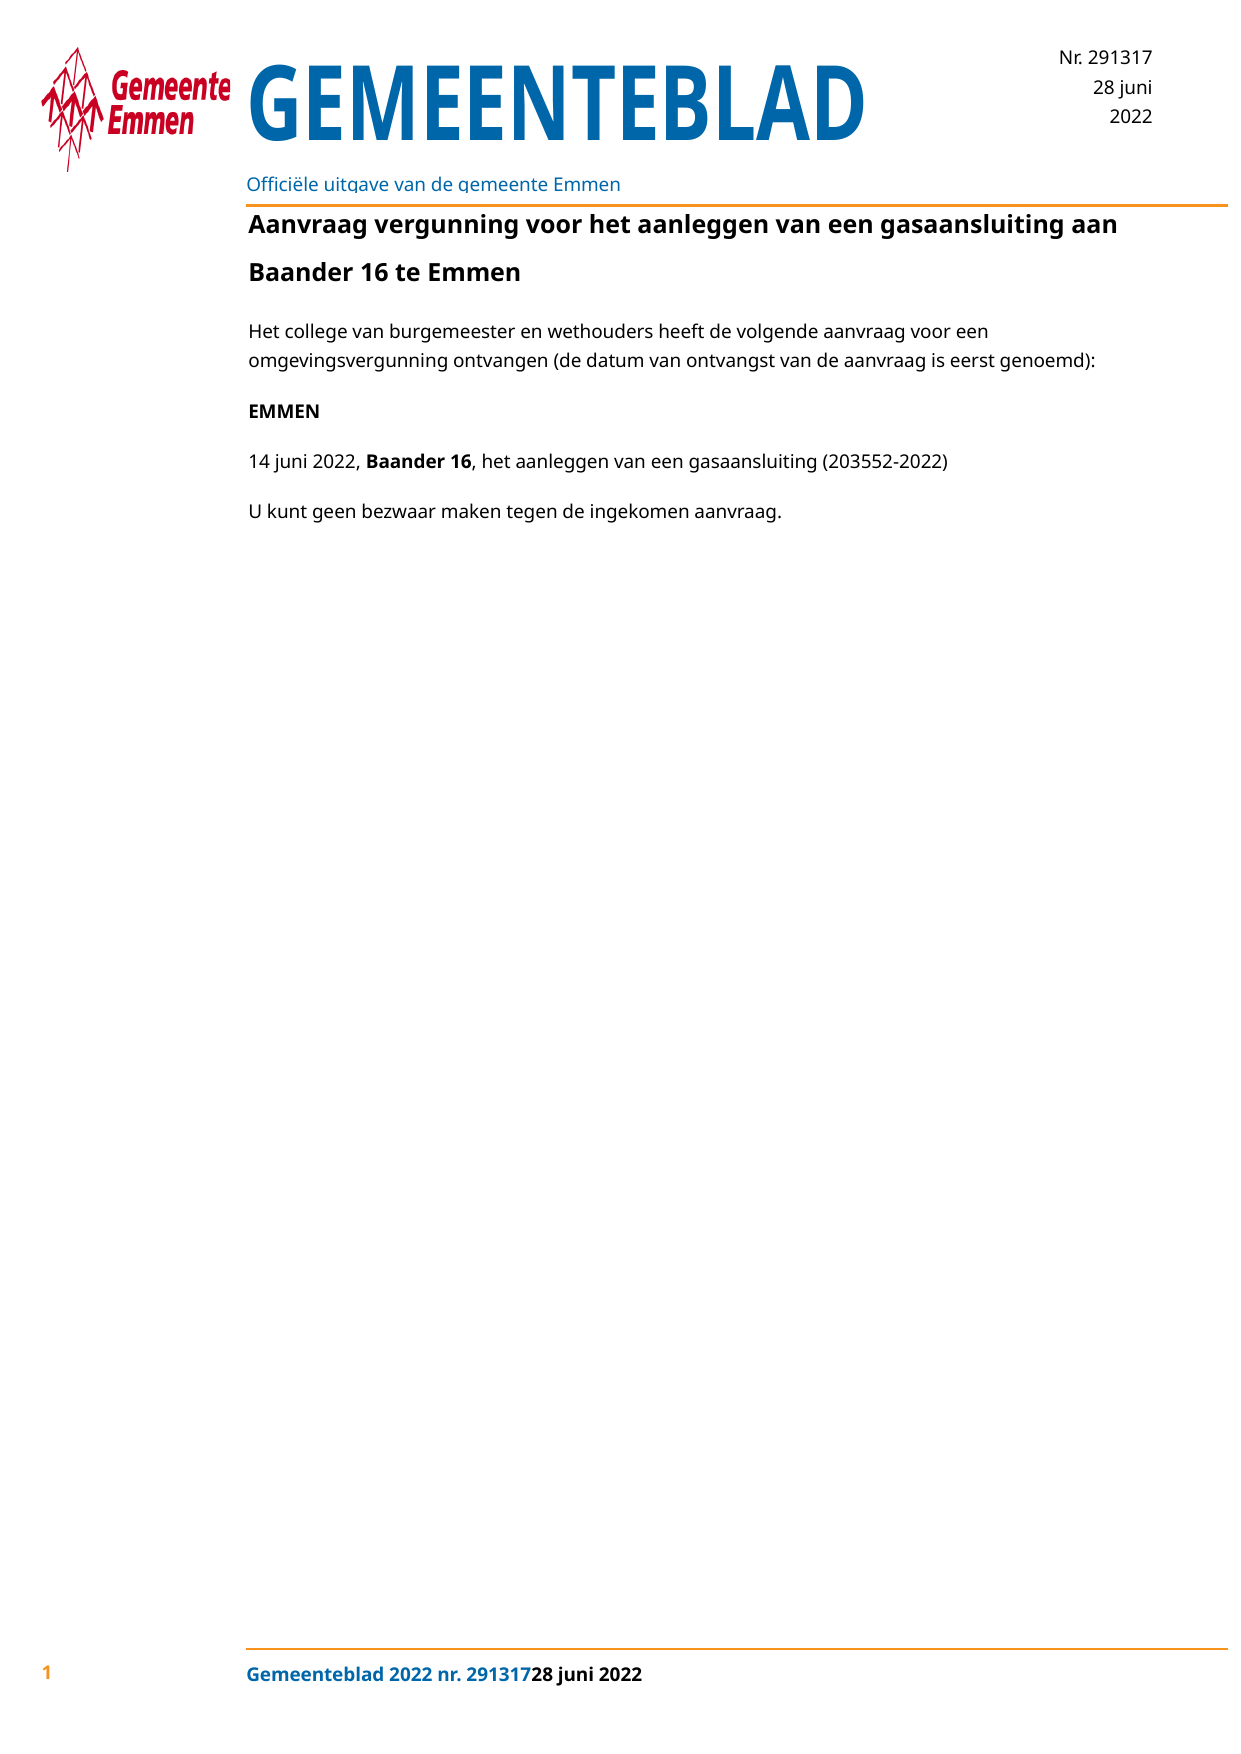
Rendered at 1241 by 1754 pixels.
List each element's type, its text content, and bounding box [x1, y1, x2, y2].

text 14 juni 2022, Baander 16, het aanleggen van een gasaansluiting (203552-2022) [248, 448, 1152, 474]
text Aanvraag vergunning voor het aanleggen van een gasaansluiting aan Baander 16 te Emmen [248, 207, 1152, 288]
picture [41, 47, 231, 172]
text EMMEN [248, 398, 1152, 424]
text Het college van burgemeester en wethouders heeft de volgende aanvraag voor een omgevingsvergunning ontvangen (de datum van ontvangst van de aanvraag is eerst genoemd): [248, 318, 1152, 373]
text U kunt geen bezwaar maken tegen de ingekomen aanvraag. [248, 499, 1152, 524]
